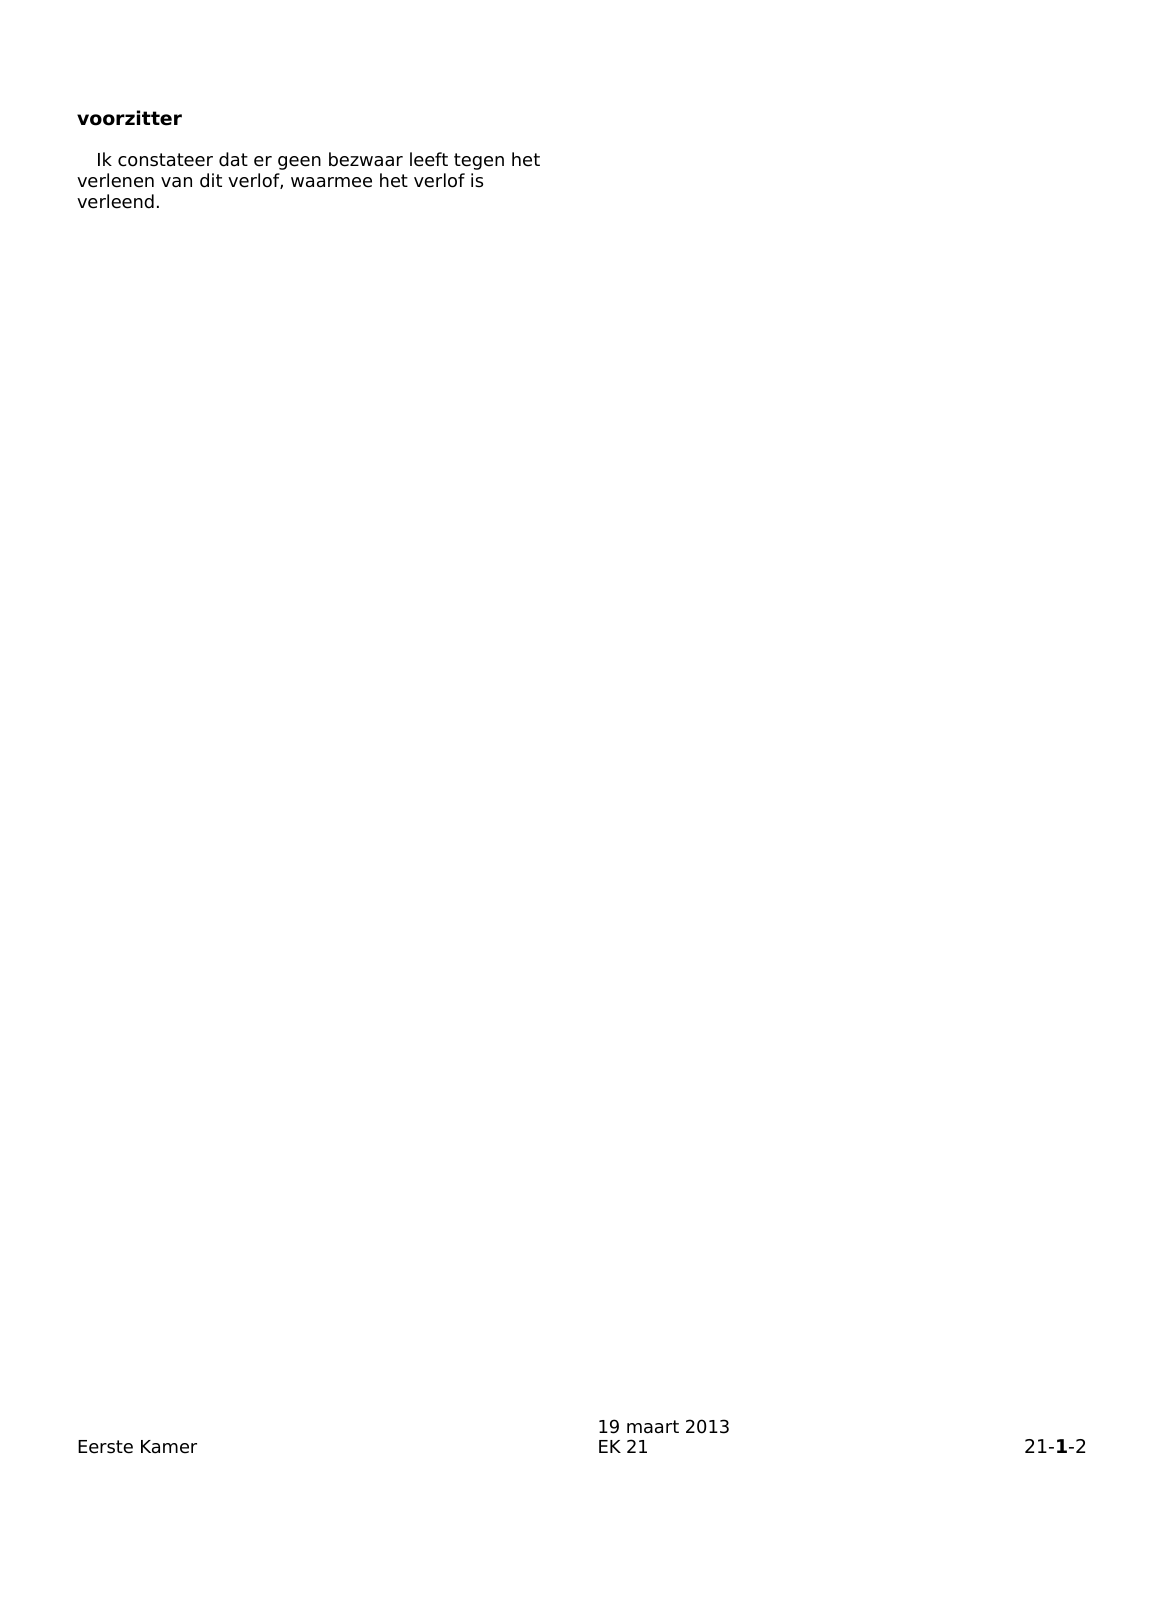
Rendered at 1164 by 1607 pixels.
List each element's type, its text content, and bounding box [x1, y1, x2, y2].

text Ik constateer dat er geen bezwaar leeft tegen het verlenen van dit verlof, waarmee het verlof is verleend. [77, 150, 567, 212]
